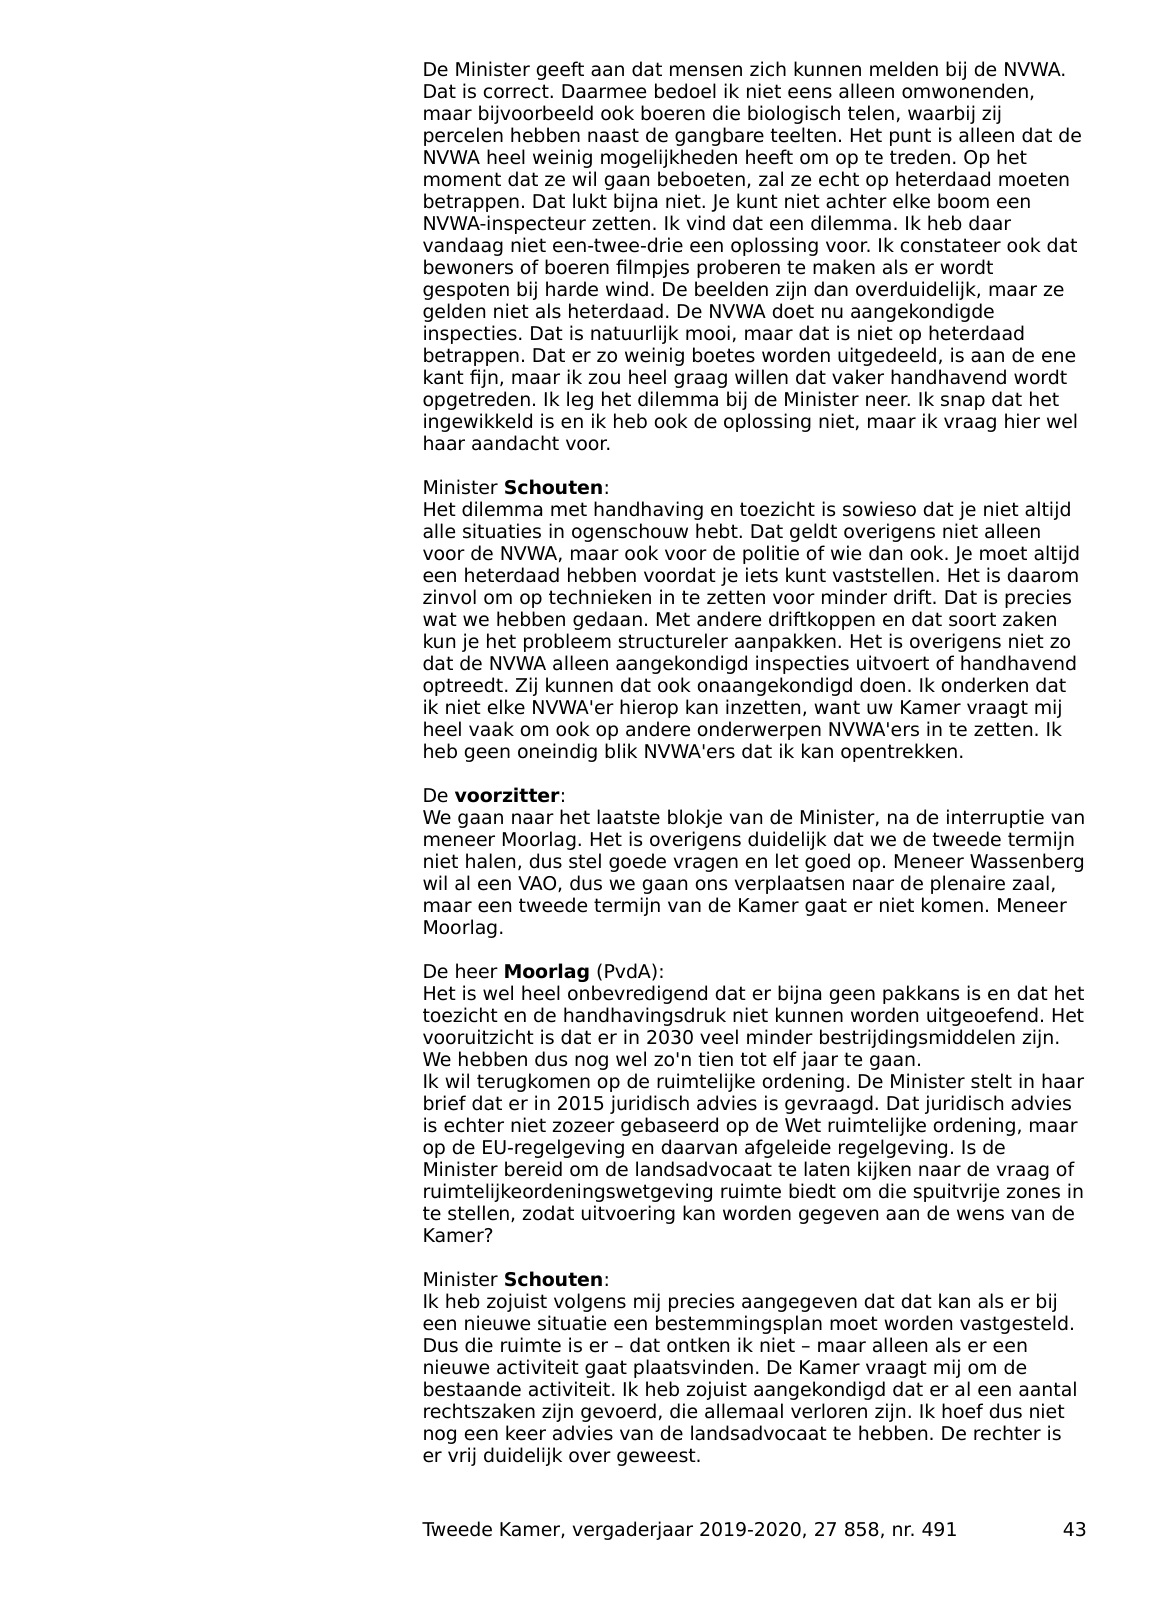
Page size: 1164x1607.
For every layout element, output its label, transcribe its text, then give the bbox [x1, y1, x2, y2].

text Ik heb zojuist volgens mij precies aangegeven dat dat kan als er bij een nieuwe situatie een bestemmingsplan moet worden vastgesteld. Dus die ruimte is er – dat ontken ik niet – maar alleen als er een nieuwe activiteit gaat plaatsvinden. De Kamer vraagt mij om de bestaande activiteit. Ik heb zojuist aangekondigd dat er al een aantal rechtszaken zijn gevoerd, die allemaal verloren zijn. Ik hoef dus niet nog een keer advies van de landsadvocaat te hebben. De rechter is er vrij duidelijk over geweest. [422, 1291, 1087, 1467]
text Het dilemma met handhaving en toezicht is sowieso dat je niet altijd alle situaties in ogenschouw hebt. Dat geldt overigens niet alleen voor de NVWA, maar ook voor de politie of wie dan ook. Je moet altijd een heterdaad hebben voordat je iets kunt vaststellen. Het is daarom zinvol om op technieken in te zetten voor minder drift. Dat is precies wat we hebben gedaan. Met andere driftkoppen en dat soort zaken kun je het probleem structureler aanpakken. Het is overigens niet zo dat de NVWA alleen aangekondigd inspecties uitvoert of handhavend optreedt. Zij kunnen dat ook onaangekondigd doen. Ik onderken dat ik niet elke NVWA'er hierop kan inzetten, want uw Kamer vraagt mij heel vaak om ook op andere onderwerpen NVWA'ers in te zetten. Ik heb geen oneindig blik NVWA'ers dat ik kan opentrekken. [422, 499, 1087, 763]
text We gaan naar het laatste blokje van de Minister, na de interruptie van meneer Moorlag. Het is overigens duidelijk dat we de tweede termijn niet halen, dus stel goede vragen en let goed op. Meneer Wassenberg wil al een VAO, dus we gaan ons verplaatsen naar de plenaire zaal, maar een tweede termijn van de Kamer gaat er niet komen. Meneer Moorlag. [422, 807, 1087, 939]
text Het is wel heel onbevredigend dat er bijna geen pakkans is en dat het toezicht en de handhavingsdruk niet kunnen worden uitgeoefend. Het vooruitzicht is dat er in 2030 veel minder bestrijdingsmiddelen zijn. We hebben dus nog wel zo'n tien tot elf jaar te gaan. [422, 983, 1087, 1071]
text Minister Schouten: [422, 477, 1087, 499]
text Ik wil terugkomen op de ruimtelijke ordening. De Minister stelt in haar brief dat er in 2015 juridisch advies is gevraagd. Dat juridisch advies is echter niet zozeer gebaseerd op de Wet ruimtelijke ordening, maar op de EU-regelgeving en daarvan afgeleide regelgeving. Is de Minister bereid om de landsadvocaat te laten kijken naar de vraag of ruimtelijkeordeningswetgeving ruimte biedt om die spuitvrije zones in te stellen, zodat uitvoering kan worden gegeven aan de wens van de Kamer? [422, 1071, 1087, 1247]
text Minister Schouten: [422, 1269, 1087, 1291]
text De Minister geeft aan dat mensen zich kunnen melden bij de NVWA. Dat is correct. Daarmee bedoel ik niet eens alleen omwonenden, maar bijvoorbeeld ook boeren die biologisch telen, waarbij zij percelen hebben naast de gangbare teelten. Het punt is alleen dat de NVWA heel weinig mogelijkheden heeft om op te treden. Op het moment dat ze wil gaan beboeten, zal ze echt op heterdaad moeten betrappen. Dat lukt bijna niet. Je kunt niet achter elke boom een NVWA-inspecteur zetten. Ik vind dat een dilemma. Ik heb daar vandaag niet een-twee-drie een oplossing voor. Ik constateer ook dat bewoners of boeren filmpjes proberen te maken als er wordt gespoten bij harde wind. De beelden zijn dan overduidelijk, maar ze gelden niet als heterdaad. De NVWA doet nu aangekondigde inspecties. Dat is natuurlijk mooi, maar dat is niet op heterdaad betrappen. Dat er zo weinig boetes worden uitgedeeld, is aan de ene kant fijn, maar ik zou heel graag willen dat vaker handhavend wordt opgetreden. Ik leg het dilemma bij de Minister neer. Ik snap dat het ingewikkeld is en ik heb ook de oplossing niet, maar ik vraag hier wel haar aandacht voor. [422, 59, 1087, 455]
text De voorzitter: [422, 785, 1087, 807]
text De heer Moorlag (PvdA): [422, 961, 1087, 983]
